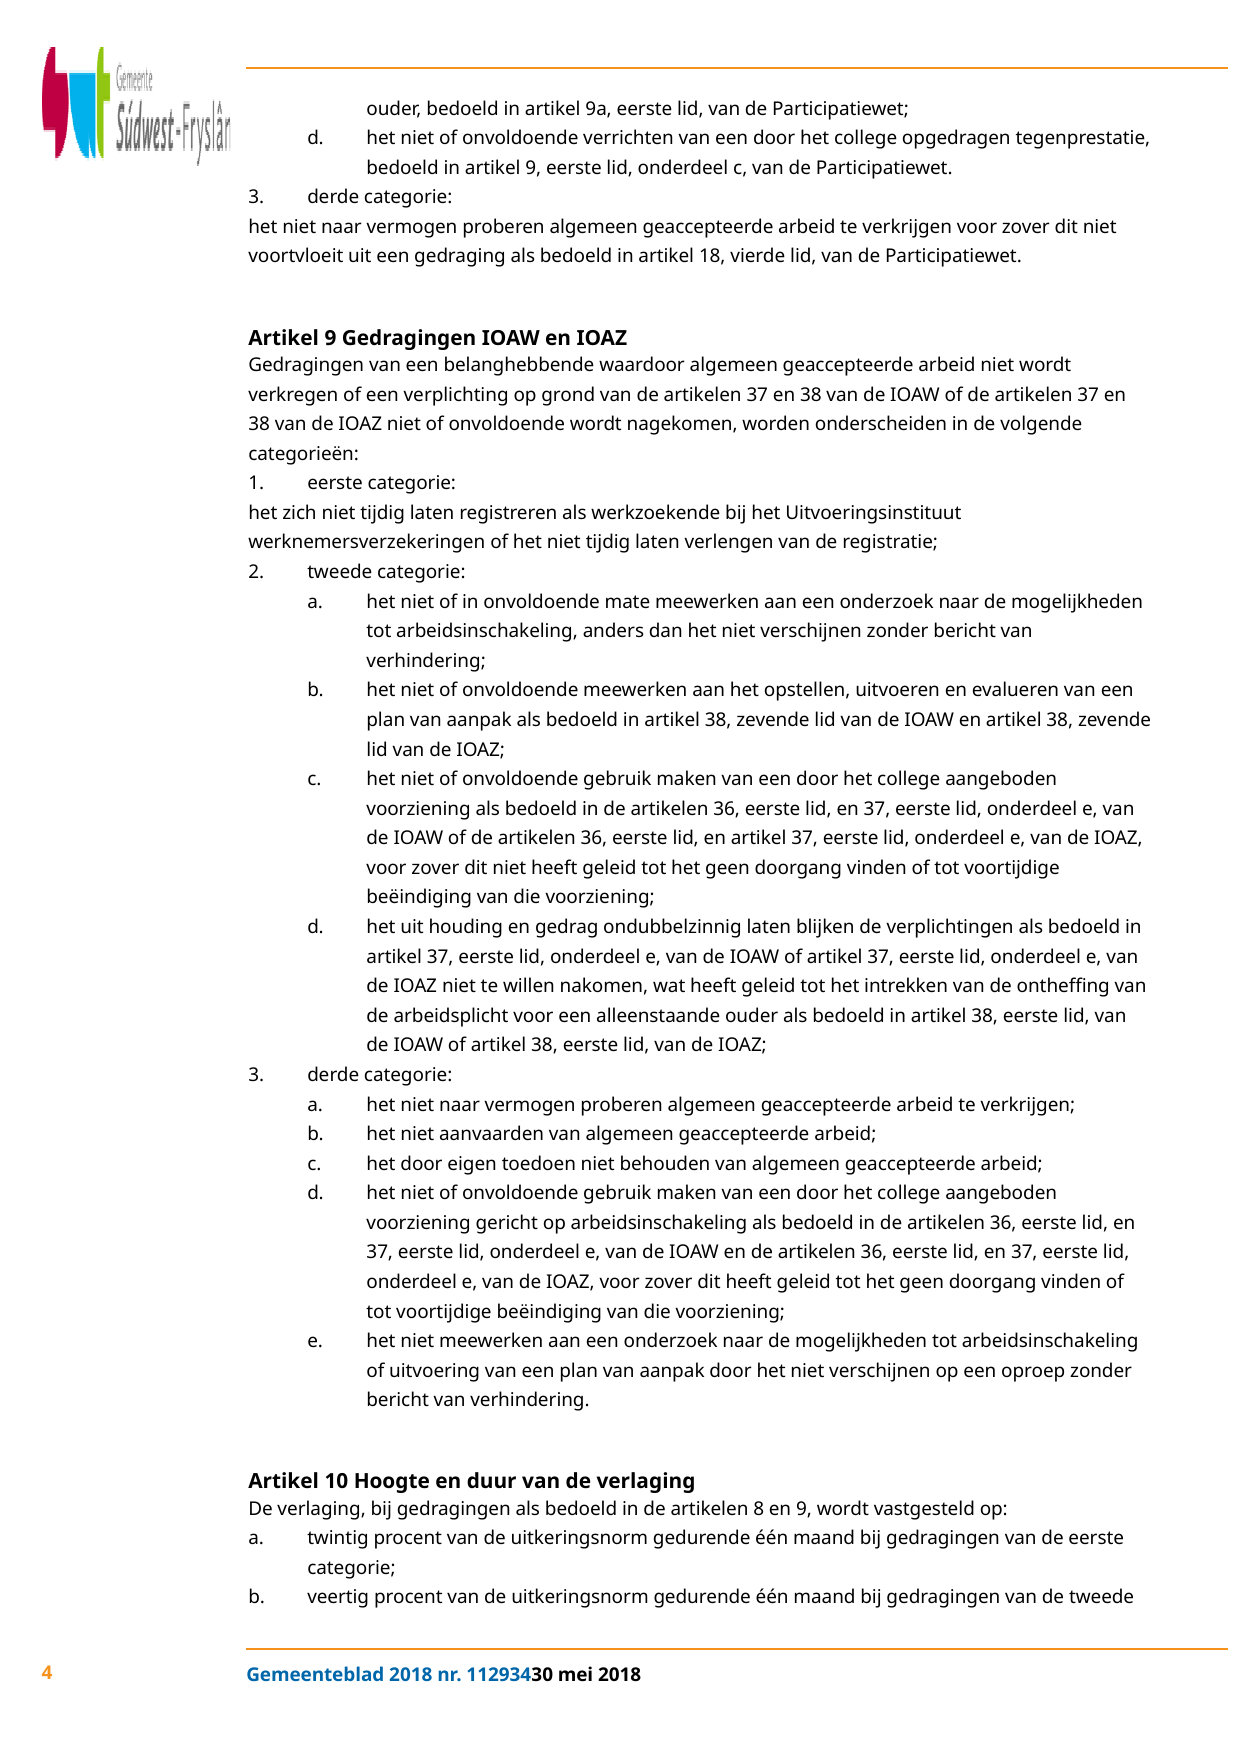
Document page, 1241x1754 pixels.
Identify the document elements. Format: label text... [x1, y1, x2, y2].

list ouder, bedoeld in artikel 9a, eerste lid, van de Participatiewet; [307, 95, 1152, 121]
list het niet of onvoldoende gebruik maken van een door het college aangeboden voorziening als bedoeld in de artikelen 36, eerste lid, en 37, eerste lid, onderdeel e, van de IOAW of de artikelen 36, eerste lid, en artikel 37, eerste lid, onderdeel e, van de IOAZ, voor zover dit niet heeft geleid tot het geen doorgang vinden of tot voortijdige beëindiging van die voorziening; [307, 765, 1152, 909]
list het niet aanvaarden van algemeen geaccepteerde arbeid; [307, 1120, 1152, 1146]
list tweede categorie: [248, 558, 1152, 584]
list het niet meewerken aan een onderzoek naar de mogelijkheden tot arbeidsinschakeling of uitvoering van een plan van aanpak door het niet verschijnen op een oproep zonder bericht van verhindering. [307, 1327, 1152, 1412]
text De verlaging, bij gedragingen als bedoeld in de artikelen 8 en 9, wordt vastgesteld op: [248, 1495, 1152, 1521]
list het uit houding en gedrag ondubbelzinnig laten blijken de verplichtingen als bedoeld in artikel 37, eerste lid, onderdeel e, van de IOAW of artikel 37, eerste lid, onderdeel e, van de IOAZ niet te willen nakomen, wat heeft geleid tot het intrekken van de ontheffing van de arbeidsplicht voor een alleenstaande ouder als bedoeld in artikel 38, eerste lid, van de IOAW of artikel 38, eerste lid, van de IOAZ; [307, 913, 1152, 1057]
list het niet of onvoldoende verrichten van een door het college opgedragen tegenprestatie, bedoeld in artikel 9, eerste lid, onderdeel c, van de Participatiewet. [307, 124, 1152, 180]
list het niet of onvoldoende meewerken aan het opstellen, uitvoeren en evalueren van een plan van aanpak als bedoeld in artikel 38, zevende lid van de IOAW en artikel 38, zevende lid van de IOAZ; [307, 677, 1152, 761]
text Gedragingen van een belanghebbende waardoor algemeen geaccepteerde arbeid niet wordt verkregen of een verplichting op grond van de artikelen 37 en 38 van de IOAW of de artikelen 37 en 38 van de IOAZ niet of onvoldoende wordt nagekomen, worden onderscheiden in de volgende categorieën: [248, 351, 1152, 466]
text het zich niet tijdig laten registreren als werkzoekende bij het Uitvoeringsinstituut werknemersverzekeringen of het niet tijdig laten verlengen van de registratie; [248, 499, 1152, 554]
list derde categorie: [248, 183, 1152, 209]
list twintig procent van de uitkeringsnorm gedurende één maand bij gedragingen van de eerste categorie; [248, 1524, 1152, 1580]
text Artikel 9 Gedragingen IOAW en IOAZ [248, 323, 1152, 351]
list eerste categorie: [248, 469, 1152, 495]
list het door eigen toedoen niet behouden van algemeen geaccepteerde arbeid; [307, 1150, 1152, 1176]
list veertig procent van de uitkeringsnorm gedurende één maand bij gedragingen van de tweede [248, 1584, 1152, 1609]
list derde categorie: [248, 1061, 1152, 1087]
text Artikel 10 Hoogte en duur van de verlaging [248, 1467, 1152, 1495]
picture [41, 47, 231, 172]
text het niet naar vermogen proberen algemeen geaccepteerde arbeid te verkrijgen voor zover dit niet voortvloeit uit een gedraging als bedoeld in artikel 18, vierde lid, van de Participatiewet. [248, 213, 1152, 268]
list het niet of in onvoldoende mate meewerken aan een onderzoek naar de mogelijkheden tot arbeidsinschakeling, anders dan het niet verschijnen zonder bericht van verhindering; [307, 588, 1152, 673]
list het niet of onvoldoende gebruik maken van een door het college aangeboden voorziening gericht op arbeidsinschakeling als bedoeld in de artikelen 36, eerste lid, en 37, eerste lid, onderdeel e, van de IOAW en de artikelen 36, eerste lid, en 37, eerste lid, onderdeel e, van de IOAZ, voor zover dit heeft geleid tot het geen doorgang vinden of tot voortijdige beëindiging van die voorziening; [307, 1179, 1152, 1323]
list het niet naar vermogen proberen algemeen geaccepteerde arbeid te verkrijgen; [307, 1091, 1152, 1116]
